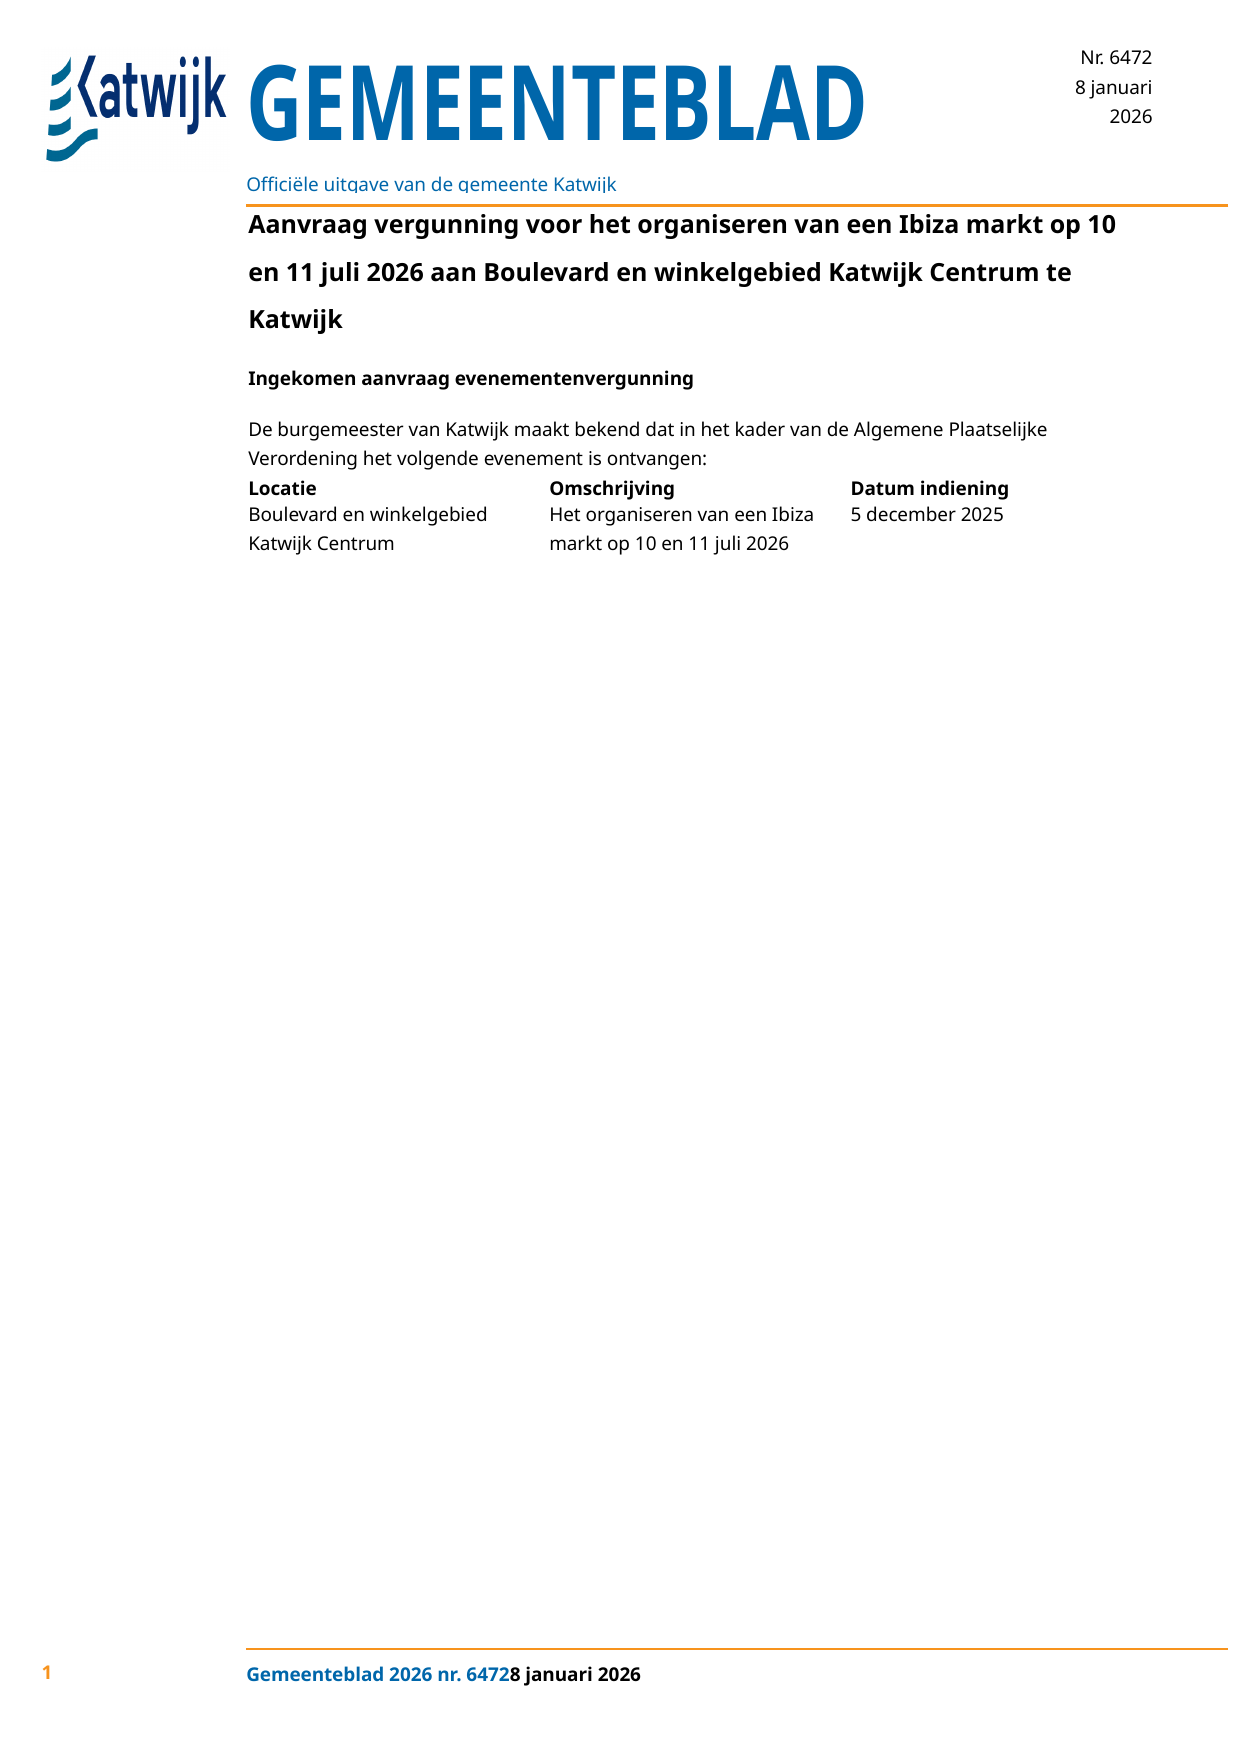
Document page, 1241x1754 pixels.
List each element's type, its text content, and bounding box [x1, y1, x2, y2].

picture [41, 47, 231, 172]
table_cell Boulevard en winkelgebied Katwijk Centrum [248, 501, 549, 556]
table_header Omschrijving [549, 475, 850, 501]
table_cell Het organiseren van een Ibiza markt op 10 en 11 juli 2026 [549, 501, 850, 556]
table_header Locatie [248, 475, 549, 501]
text Ingekomen aanvraag evenementenvergunning [248, 366, 1152, 391]
text De burgemeester van Katwijk maakt bekend dat in het kader van de Algemene Plaatselijke Verordening het volgende evenement is ontvangen: [248, 416, 1152, 471]
text Aanvraag vergunning voor het organiseren van een Ibiza markt op 10 en 11 juli 2026 aan Boulevard en winkelgebied Katwijk Centrum te Katwijk [248, 207, 1152, 336]
table_cell 5 december 2025 [850, 501, 1152, 556]
table_header Datum indiening [850, 475, 1152, 501]
